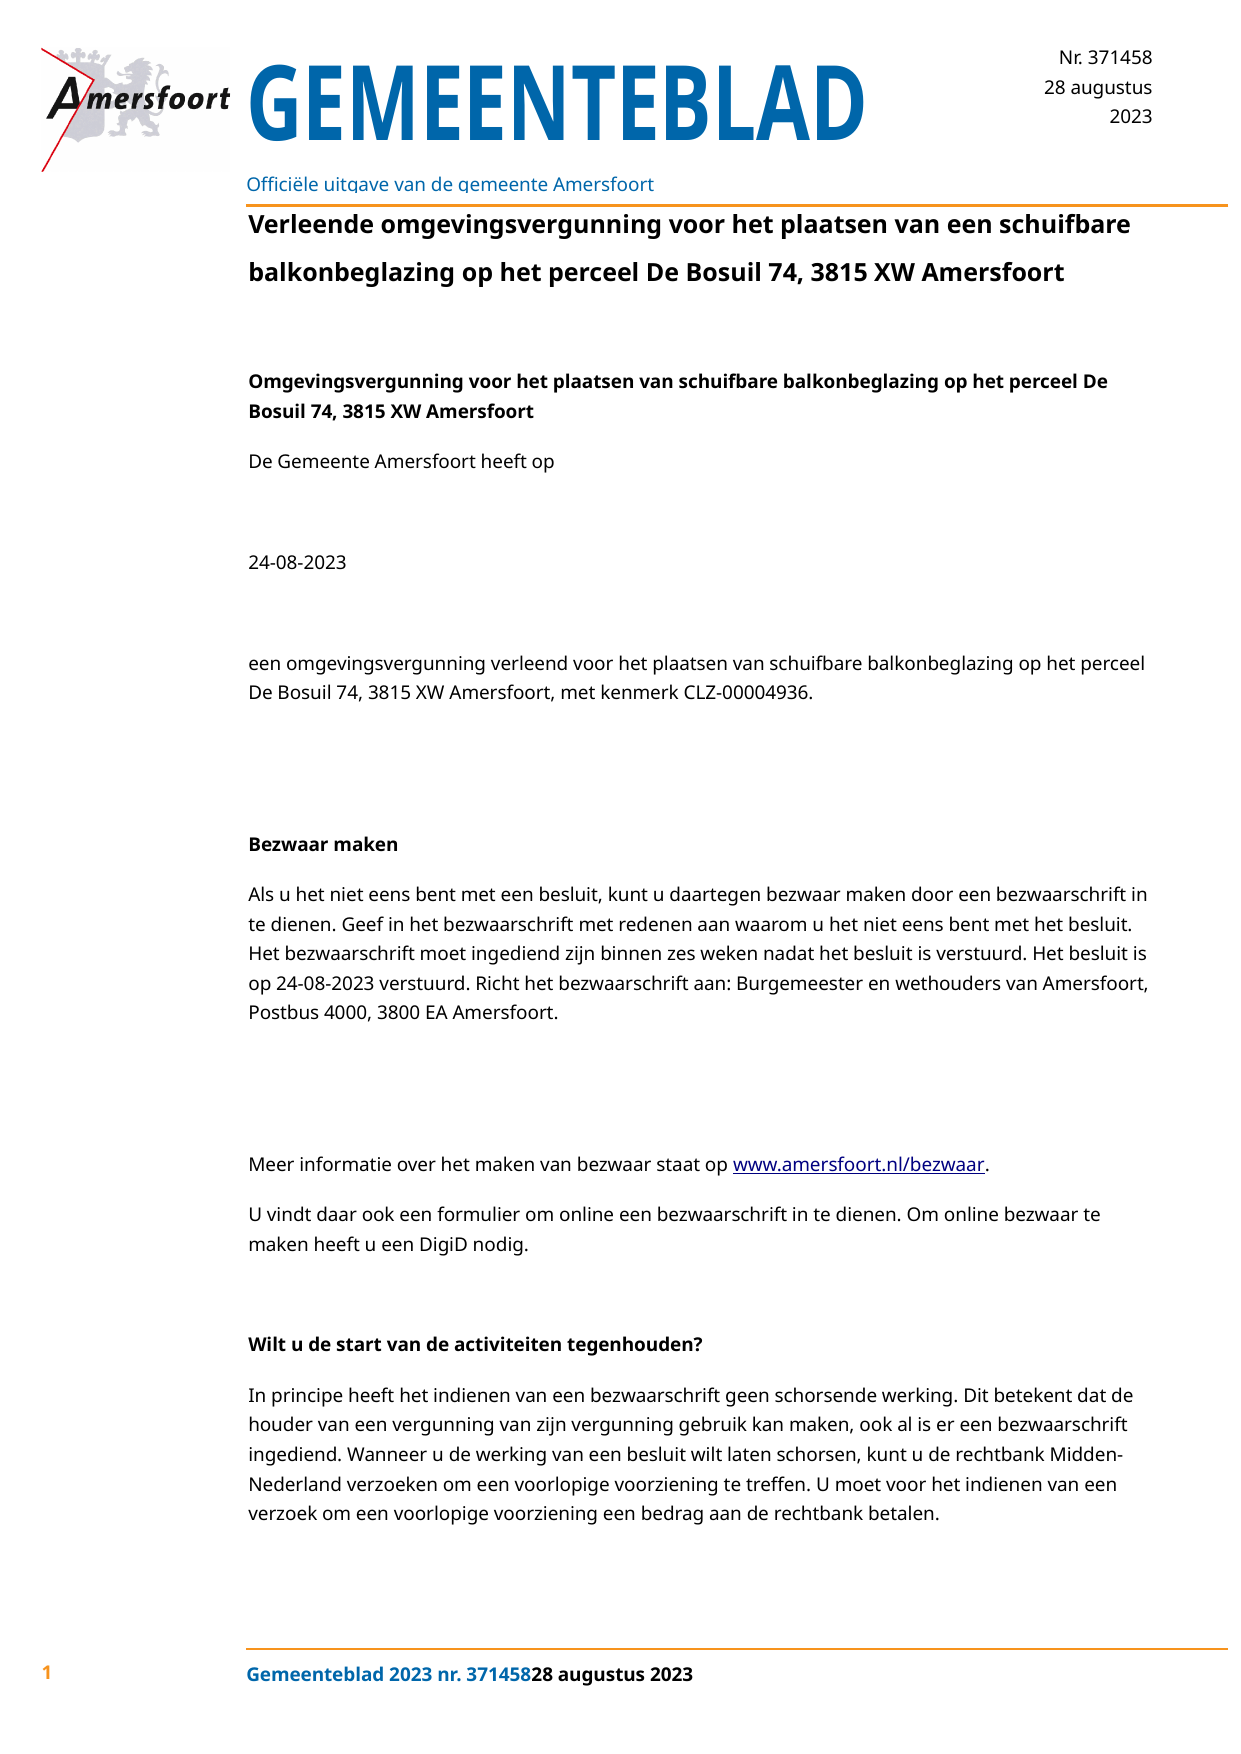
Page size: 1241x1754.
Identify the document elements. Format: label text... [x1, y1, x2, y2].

text U vindt daar ook een formulier om online een bezwaarschrift in te dienen. Om online bezwaar te maken heeft u een DigiD nodig. [248, 1201, 1152, 1257]
text Verleende omgevingsvergunning voor het plaatsen van een schuifbare balkonbeglazing op het perceel De Bosuil 74, 3815 XW Amersfoort [248, 207, 1152, 288]
text Omgevingsvergunning voor het plaatsen van schuifbare balkonbeglazing op het perceel De Bosuil 74, 3815 XW Amersfoort [248, 368, 1152, 424]
text In principe heeft het indienen van een bezwaarschrift geen schorsende werking. Dit betekent dat de houder van een vergunning van zijn vergunning gebruik kan maken, ook al is er een bezwaarschrift ingediend. Wanneer u de werking van een besluit wilt laten schorsen, kunt u de rechtbank Midden-Nederland verzoeken om een voorlopige voorziening te treffen. U moet voor het indienen van een verzoek om een voorlopige voorziening een bedrag aan de rechtbank betalen. [248, 1382, 1152, 1526]
text Bezwaar maken [248, 831, 1152, 857]
text Meer informatie over het maken van bezwaar staat op www.amersfoort.nl/bezwaar. [248, 1151, 1152, 1177]
text 24-08-2023 [248, 549, 1152, 575]
text Als u het niet eens bent met een besluit, kunt u daartegen bezwaar maken door een bezwaarschrift in te dienen. Geef in het bezwaarschrift met redenen aan waarom u het niet eens bent met het besluit. Het bezwaarschrift moet ingediend zijn binnen zes weken nadat het besluit is verstuurd. Het besluit is op 24-08-2023 verstuurd. Richt het bezwaarschrift aan: Burgemeester en wethouders van Amersfoort, Postbus 4000, 3800 EA Amersfoort. [248, 881, 1152, 1025]
text Wilt u de start van de activiteiten tegenhouden? [248, 1332, 1152, 1357]
text De Gemeente Amersfoort heeft op [248, 448, 1152, 474]
text een omgevingsvergunning verleend voor het plaatsen van schuifbare balkonbeglazing op het perceel De Bosuil 74, 3815 XW Amersfoort, met kenmerk CLZ-00004936. [248, 650, 1152, 705]
picture [41, 47, 231, 172]
